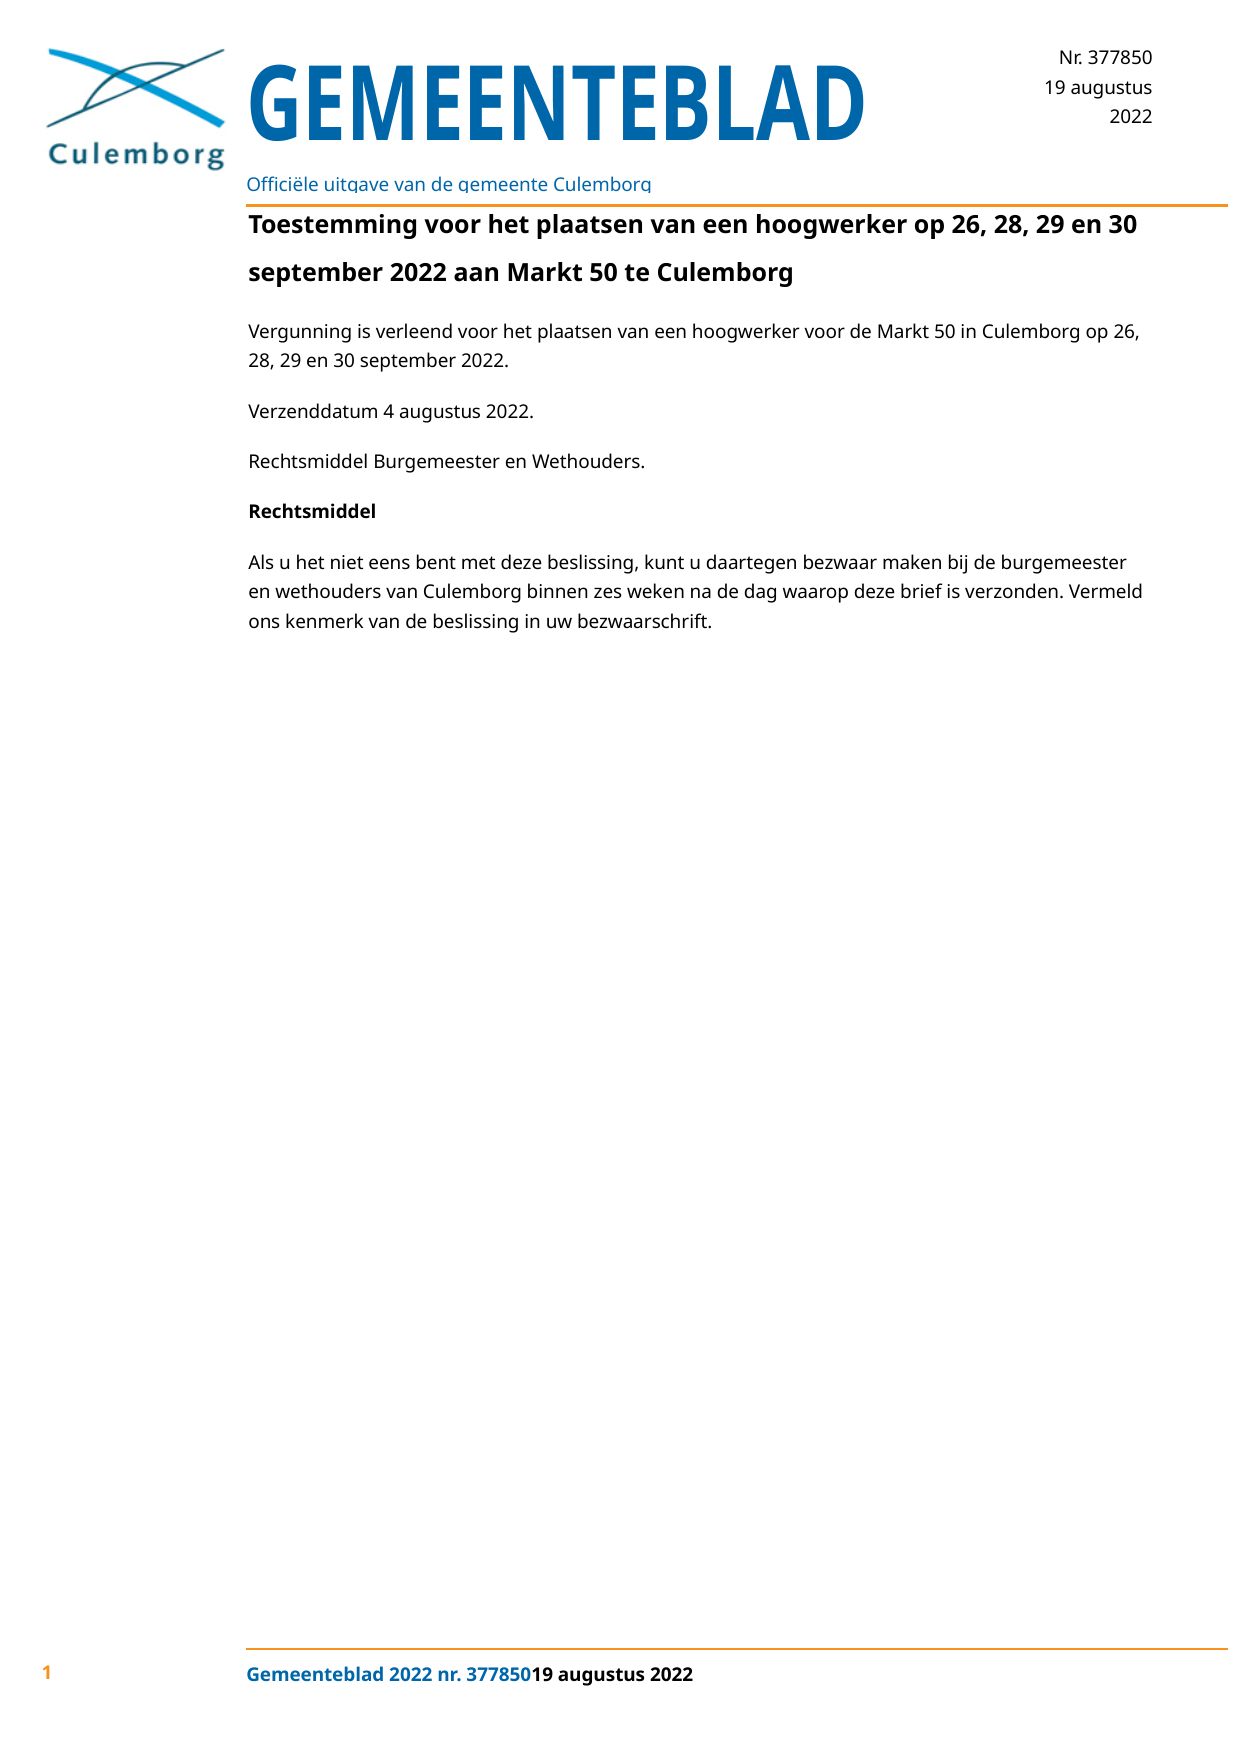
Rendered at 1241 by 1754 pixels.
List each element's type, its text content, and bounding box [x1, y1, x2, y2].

text Vergunning is verleend voor het plaatsen van een hoogwerker voor de Markt 50 in Culemborg op 26, 28, 29 en 30 september 2022. [248, 318, 1152, 373]
text Toestemming voor het plaatsen van een hoogwerker op 26, 28, 29 en 30 september 2022 aan Markt 50 te Culemborg [248, 207, 1152, 288]
text Rechtsmiddel [248, 499, 1152, 524]
picture [41, 47, 231, 172]
text Verzenddatum 4 augustus 2022. [248, 398, 1152, 424]
text Als u het niet eens bent met deze beslissing, kunt u daartegen bezwaar maken bij de burgemeester en wethouders van Culemborg binnen zes weken na de dag waarop deze brief is verzonden. Vermeld ons kenmerk van de beslissing in uw bezwaarschrift. [248, 549, 1152, 634]
text Rechtsmiddel Burgemeester en Wethouders. [248, 448, 1152, 474]
